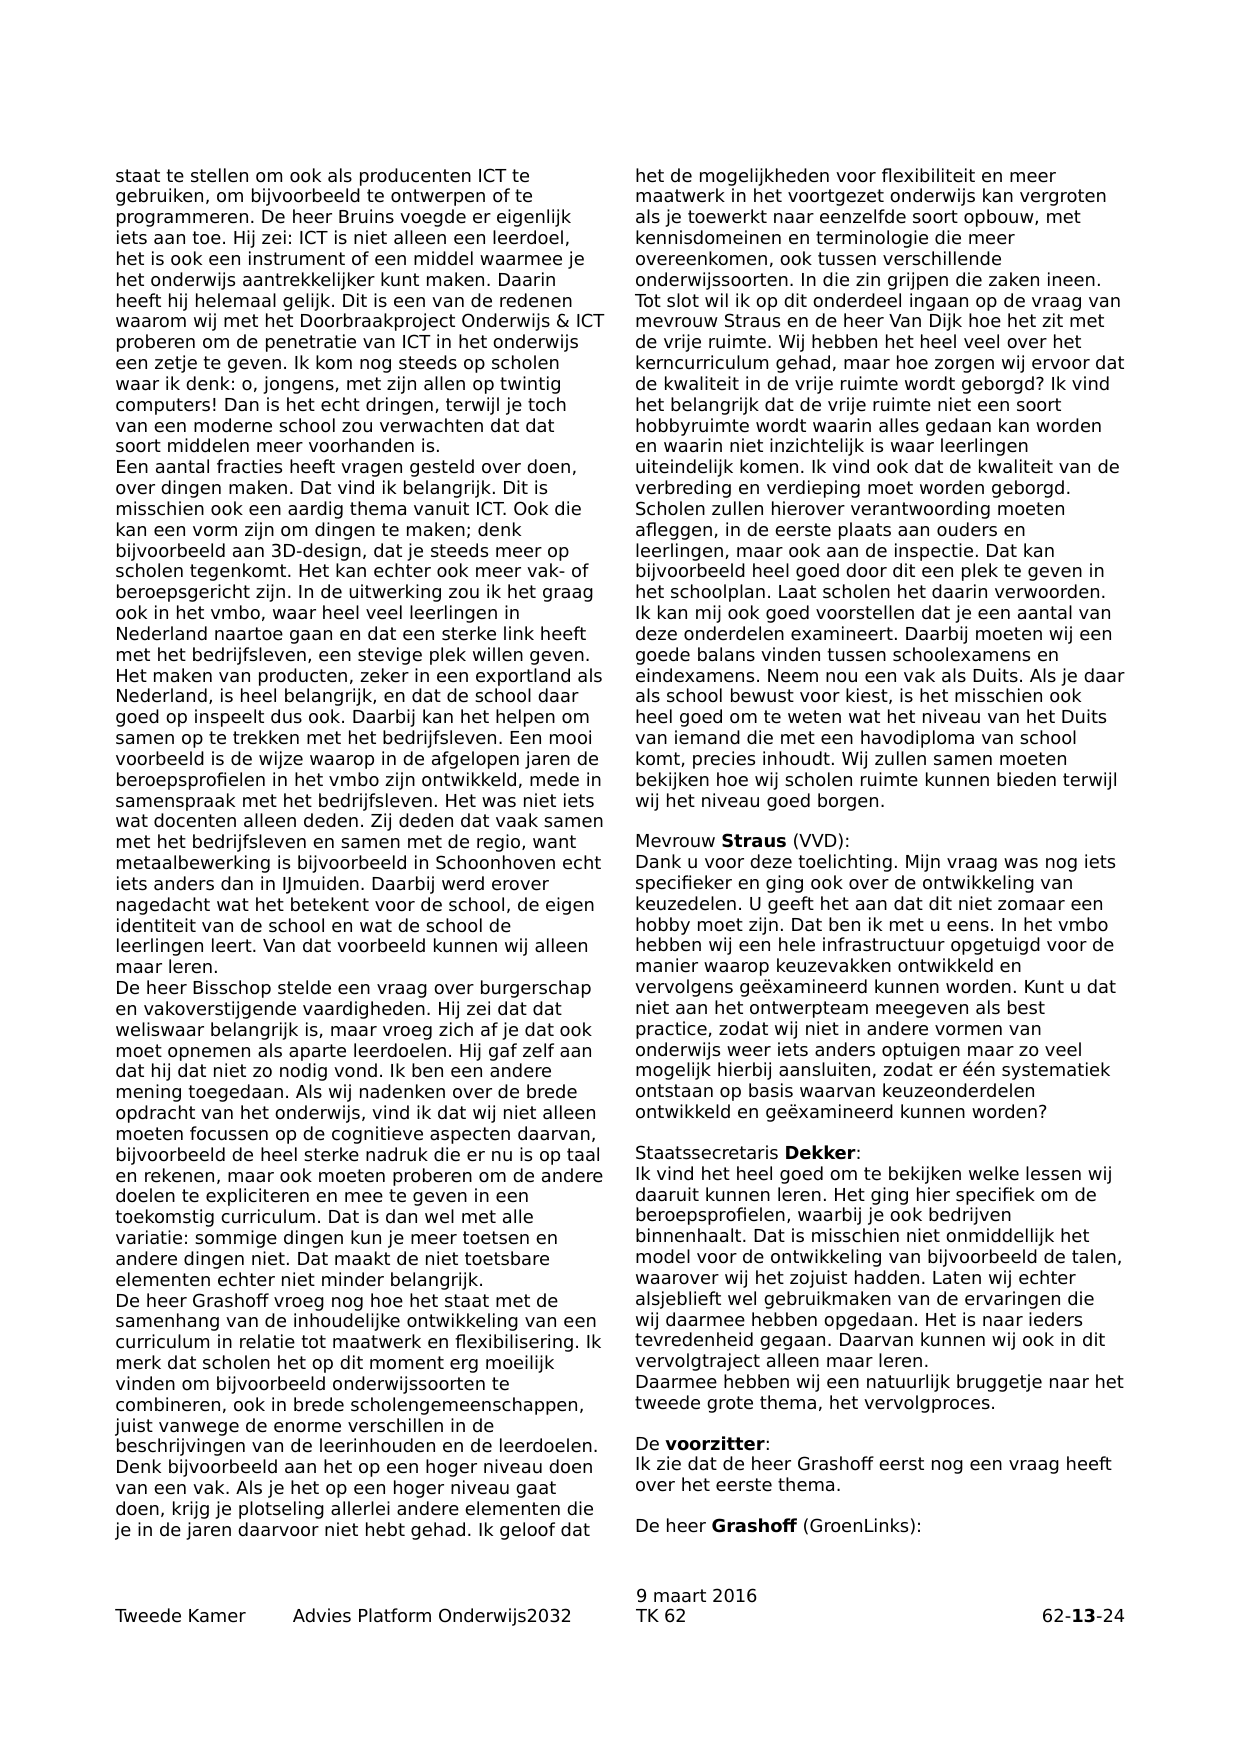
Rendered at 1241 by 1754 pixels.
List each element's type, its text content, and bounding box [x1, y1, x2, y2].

text De heer Grashoff vroeg nog hoe het staat met de samenhang van de inhoudelijke ontwikkeling van een curriculum in relatie tot maatwerk en flexibilisering. Ik merk dat scholen het op dit moment erg moeilijk vinden om bijvoorbeeld onderwijssoorten te combineren, ook in brede scholengemeenschappen, juist vanwege de enorme verschillen in de beschrijvingen van de leerinhouden en de leerdoelen. Denk bijvoorbeeld aan het op een hoger niveau doen van een vak. Als je het op een hoger niveau gaat doen, krijg je plotseling allerlei andere elementen die je in de jaren daarvoor niet hebt gehad. Ik geloof dat [115, 1290, 605, 1540]
text De voorzitter: [635, 1433, 1125, 1454]
text Staatssecretaris Dekker: [635, 1143, 1125, 1163]
text het de mogelijkheden voor flexibiliteit en meer maatwerk in het voortgezet onderwijs kan vergroten als je toewerkt naar eenzelfde soort opbouw, met kennisdomeinen en terminologie die meer overeenkomen, ook tussen verschillende onderwijssoorten. In die zin grijpen die zaken ineen. [635, 165, 1125, 290]
text Dank u voor deze toelichting. Mijn vraag was nog iets specifieker en ging ook over de ontwikkeling van keuzedelen. U geeft het aan dat dit niet zomaar een hobby moet zijn. Dat ben ik met u eens. In het vmbo hebben wij een hele infrastructuur opgetuigd voor de manier waarop keuzevakken ontwikkeld en vervolgens geëxamineerd kunnen worden. Kunt u dat niet aan het ontwerpteam meegeven als best practice, zodat wij niet in andere vormen van onderwijs weer iets anders optuigen maar zo veel mogelijk hierbij aansluiten, zodat er één systematiek ontstaan op basis waarvan keuzeonderdelen ontwikkeld en geëxamineerd kunnen worden? [635, 852, 1125, 1123]
text Mevrouw Straus (VVD): [635, 831, 1125, 852]
text Ik zie dat de heer Grashoff eerst nog een vraag heeft over het eerste thema. [635, 1454, 1125, 1496]
text Ik vind het heel goed om te bekijken welke lessen wij daaruit kunnen leren. Het ging hier specifiek om de beroepsprofielen, waarbij je ook bedrijven binnenhaalt. Dat is misschien niet onmiddellijk het model voor de ontwikkeling van bijvoorbeeld de talen, waarover wij het zojuist hadden. Laten wij echter alsjeblieft wel gebruikmaken van de ervaringen die wij daarmee hebben opgedaan. Het is naar ieders tevredenheid gegaan. Daarvan kunnen wij ook in dit vervolgtraject alleen maar leren. [635, 1163, 1125, 1372]
text De heer Grashoff (GroenLinks): [635, 1516, 1125, 1537]
text Een aantal fracties heeft vragen gesteld over doen, over dingen maken. Dat vind ik belangrijk. Dit is misschien ook een aardig thema vanuit ICT. Ook die kan een vorm zijn om dingen te maken; denk bijvoorbeeld aan 3D-design, dat je steeds meer op scholen tegenkomt. Het kan echter ook meer vak- of beroepsgericht zijn. In de uitwerking zou ik het graag ook in het vmbo, waar heel veel leerlingen in Nederland naartoe gaan en dat een sterke link heeft met het bedrijfsleven, een stevige plek willen geven. Het maken van producten, zeker in een exportland als Nederland, is heel belangrijk, en dat de school daar goed op inspeelt dus ook. Daarbij kan het helpen om samen op te trekken met het bedrijfsleven. Een mooi voorbeeld is de wijze waarop in de afgelopen jaren de beroepsprofielen in het vmbo zijn ontwikkeld, mede in samenspraak met het bedrijfsleven. Het was niet iets wat docenten alleen deden. Zij deden dat vaak samen met het bedrijfsleven en samen met de regio, want metaalbewerking is bijvoorbeeld in Schoonhoven echt iets anders dan in IJmuiden. Daarbij werd erover nagedacht wat het betekent voor de school, de eigen identiteit van de school en wat de school de leerlingen leert. Van dat voorbeeld kunnen wij alleen maar leren. [115, 457, 605, 978]
text Tot slot wil ik op dit onderdeel ingaan op de vraag van mevrouw Straus en de heer Van Dijk hoe het zit met de vrije ruimte. Wij hebben het heel veel over het kerncurriculum gehad, maar hoe zorgen wij ervoor dat de kwaliteit in de vrije ruimte wordt geborgd? Ik vind het belangrijk dat de vrije ruimte niet een soort hobbyruimte wordt waarin alles gedaan kan worden en waarin niet inzichtelijk is waar leerlingen uiteindelijk komen. Ik vind ook dat de kwaliteit van de verbreding en verdieping moet worden geborgd. Scholen zullen hierover verantwoording moeten afleggen, in de eerste plaats aan ouders en leerlingen, maar ook aan de inspectie. Dat kan bijvoorbeeld heel goed door dit een plek te geven in het schoolplan. Laat scholen het daarin verwoorden. Ik kan mij ook goed voorstellen dat je een aantal van deze onderdelen examineert. Daarbij moeten wij een goede balans vinden tussen schoolexamens en eindexamens. Neem nou een vak als Duits. Als je daar als school bewust voor kiest, is het misschien ook heel goed om te weten wat het niveau van het Duits van iemand die met een havodiploma van school komt, precies inhoudt. Wij zullen samen moeten bekijken hoe wij scholen ruimte kunnen bieden terwijl wij het niveau goed borgen. [635, 290, 1125, 811]
text staat te stellen om ook als producenten ICT te gebruiken, om bijvoorbeeld te ontwerpen of te programmeren. De heer Bruins voegde er eigenlijk iets aan toe. Hij zei: ICT is niet alleen een leerdoel, het is ook een instrument of een middel waarmee je het onderwijs aantrekkelijker kunt maken. Daarin heeft hij helemaal gelijk. Dit is een van de redenen waarom wij met het Doorbraakproject Onderwijs & ICT proberen om de penetratie van ICT in het onderwijs een zetje te geven. Ik kom nog steeds op scholen waar ik denk: o, jongens, met zijn allen op twintig computers! Dan is het echt dringen, terwijl je toch van een moderne school zou verwachten dat dat soort middelen meer voorhanden is. [115, 165, 605, 457]
text Daarmee hebben wij een natuurlijk bruggetje naar het tweede grote thema, het vervolgproces. [635, 1372, 1125, 1413]
text De heer Bisschop stelde een vraag over burgerschap en vakoverstijgende vaardigheden. Hij zei dat dat weliswaar belangrijk is, maar vroeg zich af je dat ook moet opnemen als aparte leerdoelen. Hij gaf zelf aan dat hij dat niet zo nodig vond. Ik ben een andere mening toegedaan. Als wij nadenken over de brede opdracht van het onderwijs, vind ik dat wij niet alleen moeten focussen op de cognitieve aspecten daarvan, bijvoorbeeld de heel sterke nadruk die er nu is op taal en rekenen, maar ook moeten proberen om de andere doelen te expliciteren en mee te geven in een toekomstig curriculum. Dat is dan wel met alle variatie: sommige dingen kun je meer toetsen en andere dingen niet. Dat maakt de niet toetsbare elementen echter niet minder belangrijk. [115, 978, 605, 1290]
